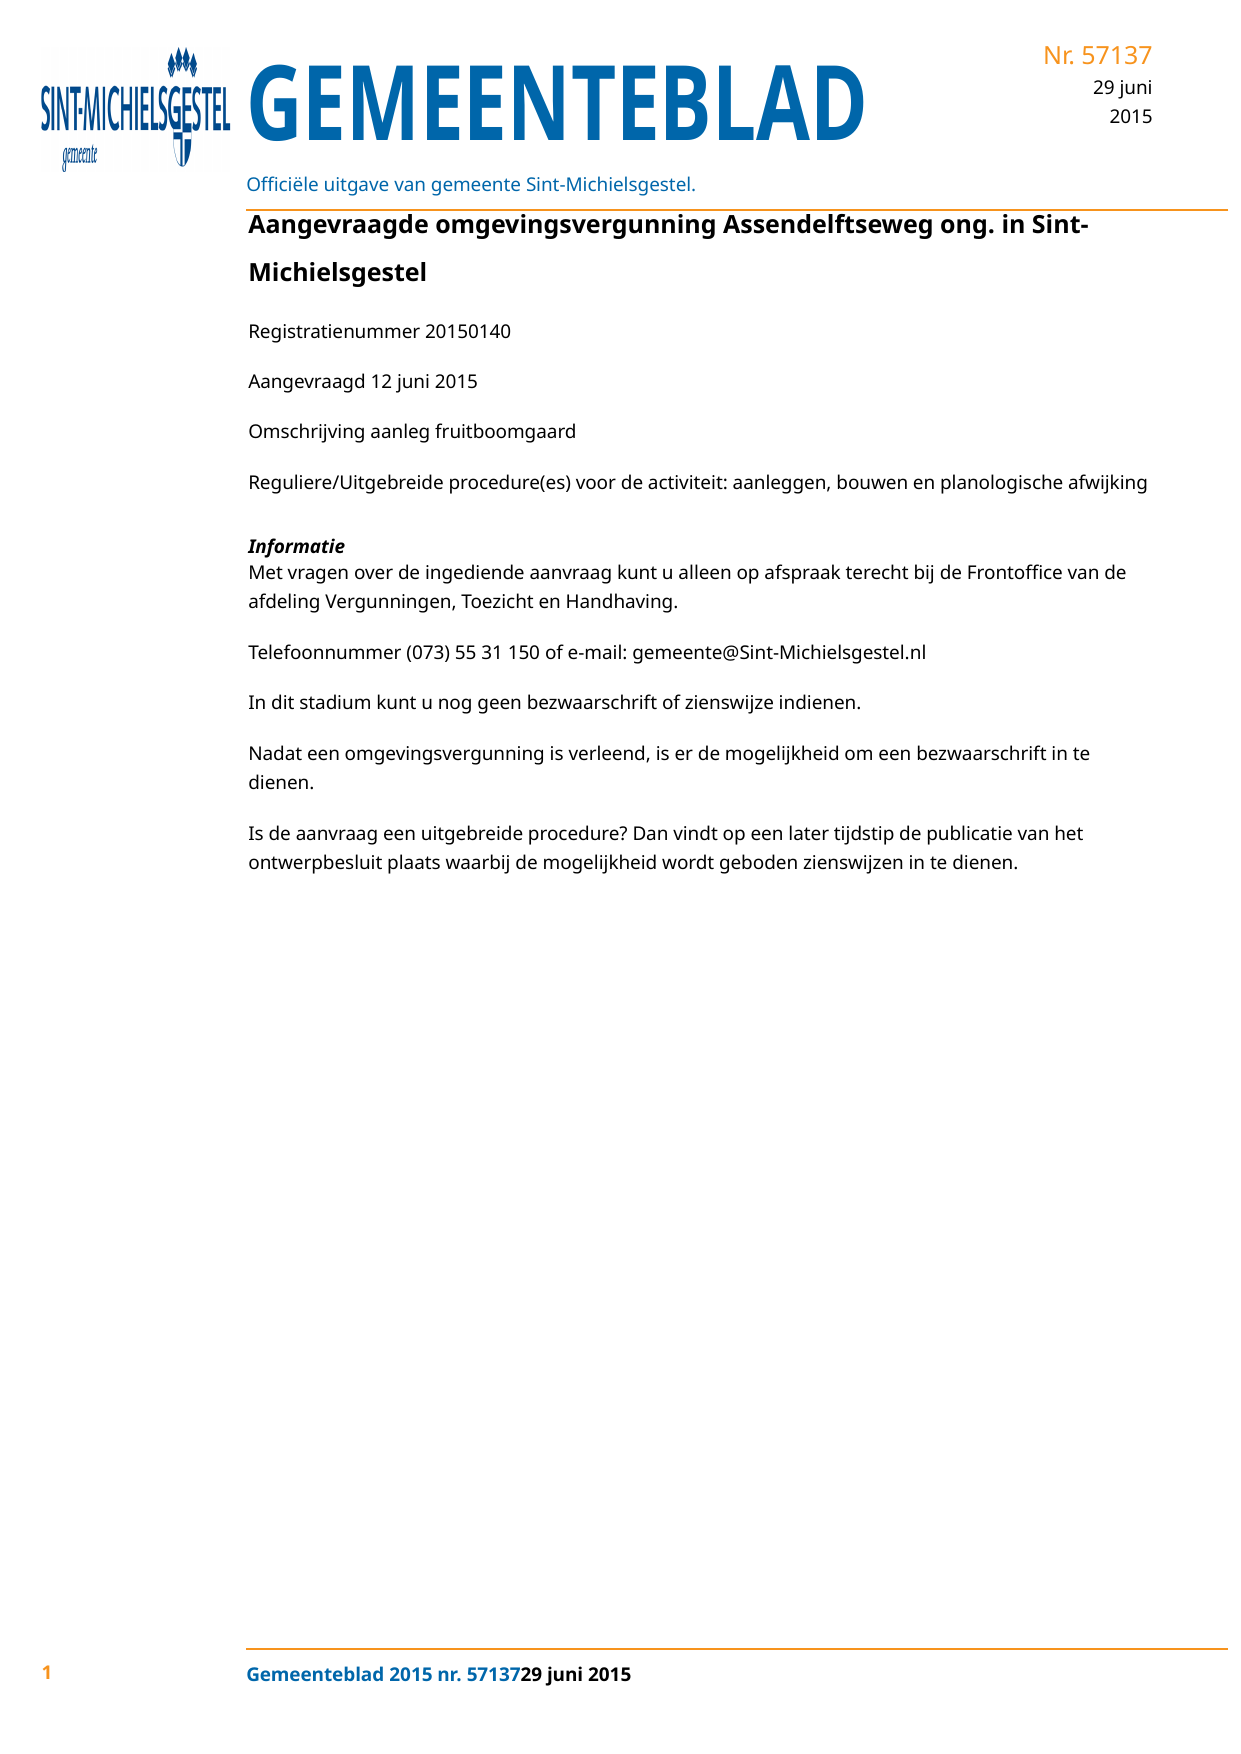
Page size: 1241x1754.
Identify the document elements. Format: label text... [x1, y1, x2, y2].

text Omschrijving aanleg fruitboomgaard [248, 419, 1152, 444]
text Nadat een omgevingsvergunning is verleend, is er de mogelijkheid om een bezwaarschrift in te dienen. [248, 740, 1152, 795]
text Is de aanvraag een uitgebreide procedure? Dan vindt op een later tijdstip de publicatie van het ontwerpbesluit plaats waarbij de mogelijkheid wordt geboden zienswijzen in te dienen. [248, 820, 1152, 875]
text In dit stadium kunt u nog geen bezwaarschrift of zienswijze indienen. [248, 689, 1152, 715]
text Met vragen over de ingediende aanvraag kunt u alleen op afspraak terecht bij de Frontoffice van de afdeling Vergunningen, Toezicht en Handhaving. [248, 559, 1152, 614]
text Reguliere/Uitgebreide procedure(es) voor de activiteit: aanleggen, bouwen en planologische afwijking [248, 469, 1152, 495]
text Telefoonnummer (073) 55 31 150 of e-mail: gemeente@Sint-Michielsgestel.nl [248, 639, 1152, 664]
text Aangevraagd 12 juni 2015 [248, 368, 1152, 394]
text Aangevraagde omgevingsvergunning Assendelftseweg ong. in Sint-Michielsgestel [248, 211, 1152, 288]
text Registratienummer 20150140 [248, 318, 1152, 344]
text Informatie [248, 533, 1152, 559]
picture [41, 47, 231, 172]
